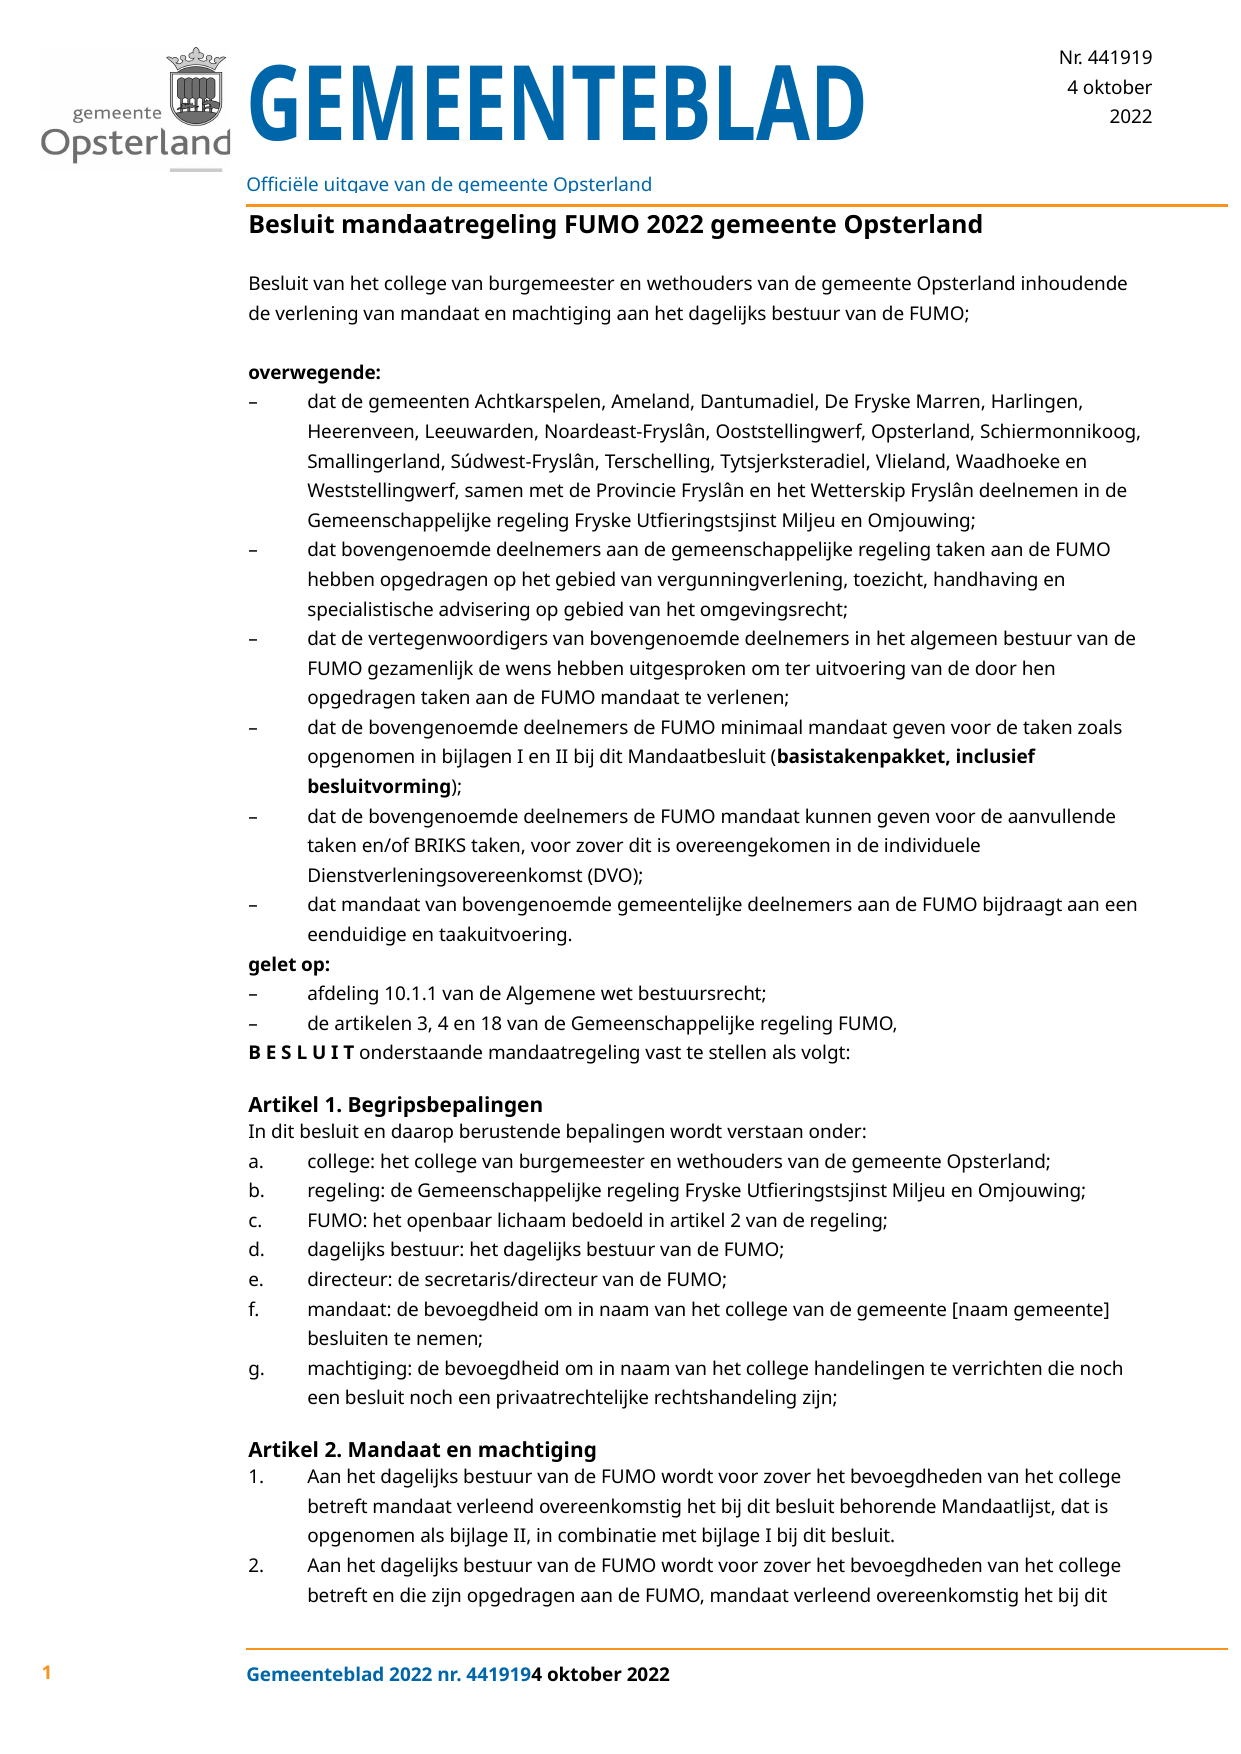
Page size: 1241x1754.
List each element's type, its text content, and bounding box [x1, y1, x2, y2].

list Aan het dagelijks bestuur van de FUMO wordt voor zover het bevoegdheden van het college betreft en die zijn opgedragen aan de FUMO, mandaat verleend overeenkomstig het bij dit [248, 1552, 1152, 1607]
list afdeling 10.1.1 van de Algemene wet bestuursrecht; [248, 980, 1152, 1006]
text Artikel 1. Begripsbepalingen [248, 1090, 1152, 1118]
list dagelijks bestuur: het dagelijks bestuur van de FUMO; [248, 1237, 1152, 1262]
list college: het college van burgemeester en wethouders van de gemeente Opsterland; [248, 1148, 1152, 1174]
list dat de vertegenwoordigers van bovengenoemde deelnemers in het algemeen bestuur van de FUMO gezamenlijk de wens hebben uitgesproken om ter uitvoering van de door hen opgedragen taken aan de FUMO mandaat te verlenen; [248, 625, 1152, 710]
text B E S L U I T onderstaande mandaatregeling vast te stellen als volgt: [248, 1039, 1152, 1065]
list Aan het dagelijks bestuur van de FUMO wordt voor zover het bevoegdheden van het college betreft mandaat verleend overeenkomstig het bij dit besluit behorende Mandaatlijst, dat is opgenomen als bijlage II, in combinatie met bijlage I bij dit besluit. [248, 1463, 1152, 1548]
list dat mandaat van bovengenoemde gemeentelijke deelnemers aan de FUMO bijdraagt aan een eenduidige en taakuitvoering. [248, 892, 1152, 947]
list directeur: de secretaris/directeur van de FUMO; [248, 1266, 1152, 1292]
text In dit besluit en daarop berustende bepalingen wordt verstaan onder: [248, 1118, 1152, 1144]
picture [41, 47, 231, 172]
list dat bovengenoemde deelnemers aan de gemeenschappelijke regeling taken aan de FUMO hebben opgedragen op het gebied van vergunningverlening, toezicht, handhaving en specialistische advisering op gebied van het omgevingsrecht; [248, 537, 1152, 621]
list FUMO: het openbaar lichaam bedoeld in artikel 2 van de regeling; [248, 1207, 1152, 1233]
text overwegende: [248, 359, 1152, 385]
text Besluit mandaatregeling FUMO 2022 gemeente Opsterland [248, 207, 1152, 241]
list machtiging: de bevoegdheid om in naam van het college handelingen te verrichten die noch een besluit noch een privaatrechtelijke rechtshandeling zijn; [248, 1355, 1152, 1410]
text Artikel 2. Mandaat en machtiging [248, 1435, 1152, 1463]
list dat de bovengenoemde deelnemers de FUMO minimaal mandaat geven voor de taken zoals opgenomen in bijlagen I en II bij dit Mandaatbesluit (basistakenpakket, inclusief besluitvorming); [248, 714, 1152, 799]
list dat de bovengenoemde deelnemers de FUMO mandaat kunnen geven voor de aanvullende taken en/of BRIKS taken, voor zover dit is overeengekomen in de individuele Dienstverleningsovereenkomst (DVO); [248, 803, 1152, 888]
list de artikelen 3, 4 en 18 van de Gemeenschappelijke regeling FUMO, [248, 1010, 1152, 1036]
list regeling: de Gemeenschappelijke regeling Fryske Utfieringstsjinst Miljeu en Omjouwing; [248, 1177, 1152, 1203]
text gelet op: [248, 951, 1152, 976]
text Besluit van het college van burgemeester en wethouders van de gemeente Opsterland inhoudende de verlening van mandaat en machtiging aan het dagelijks bestuur van de FUMO; [248, 270, 1152, 326]
list mandaat: de bevoegdheid om in naam van het college van de gemeente [naam gemeente] besluiten te nemen; [248, 1296, 1152, 1351]
list dat de gemeenten Achtkarspelen, Ameland, Dantumadiel, De Fryske Marren, Harlingen, Heerenveen, Leeuwarden, Noardeast-Fryslân, Ooststellingwerf, Opsterland, Schiermonnikoog, Smallingerland, Súdwest-Fryslân, Terschelling, Tytsjerksteradiel, Vlieland, Waadhoeke en Weststellingwerf, samen met de Provincie Fryslân en het Wetterskip Fryslân deelnemen in de Gemeenschappelijke regeling Fryske Utfieringstsjinst Miljeu en Omjouwing; [248, 389, 1152, 533]
